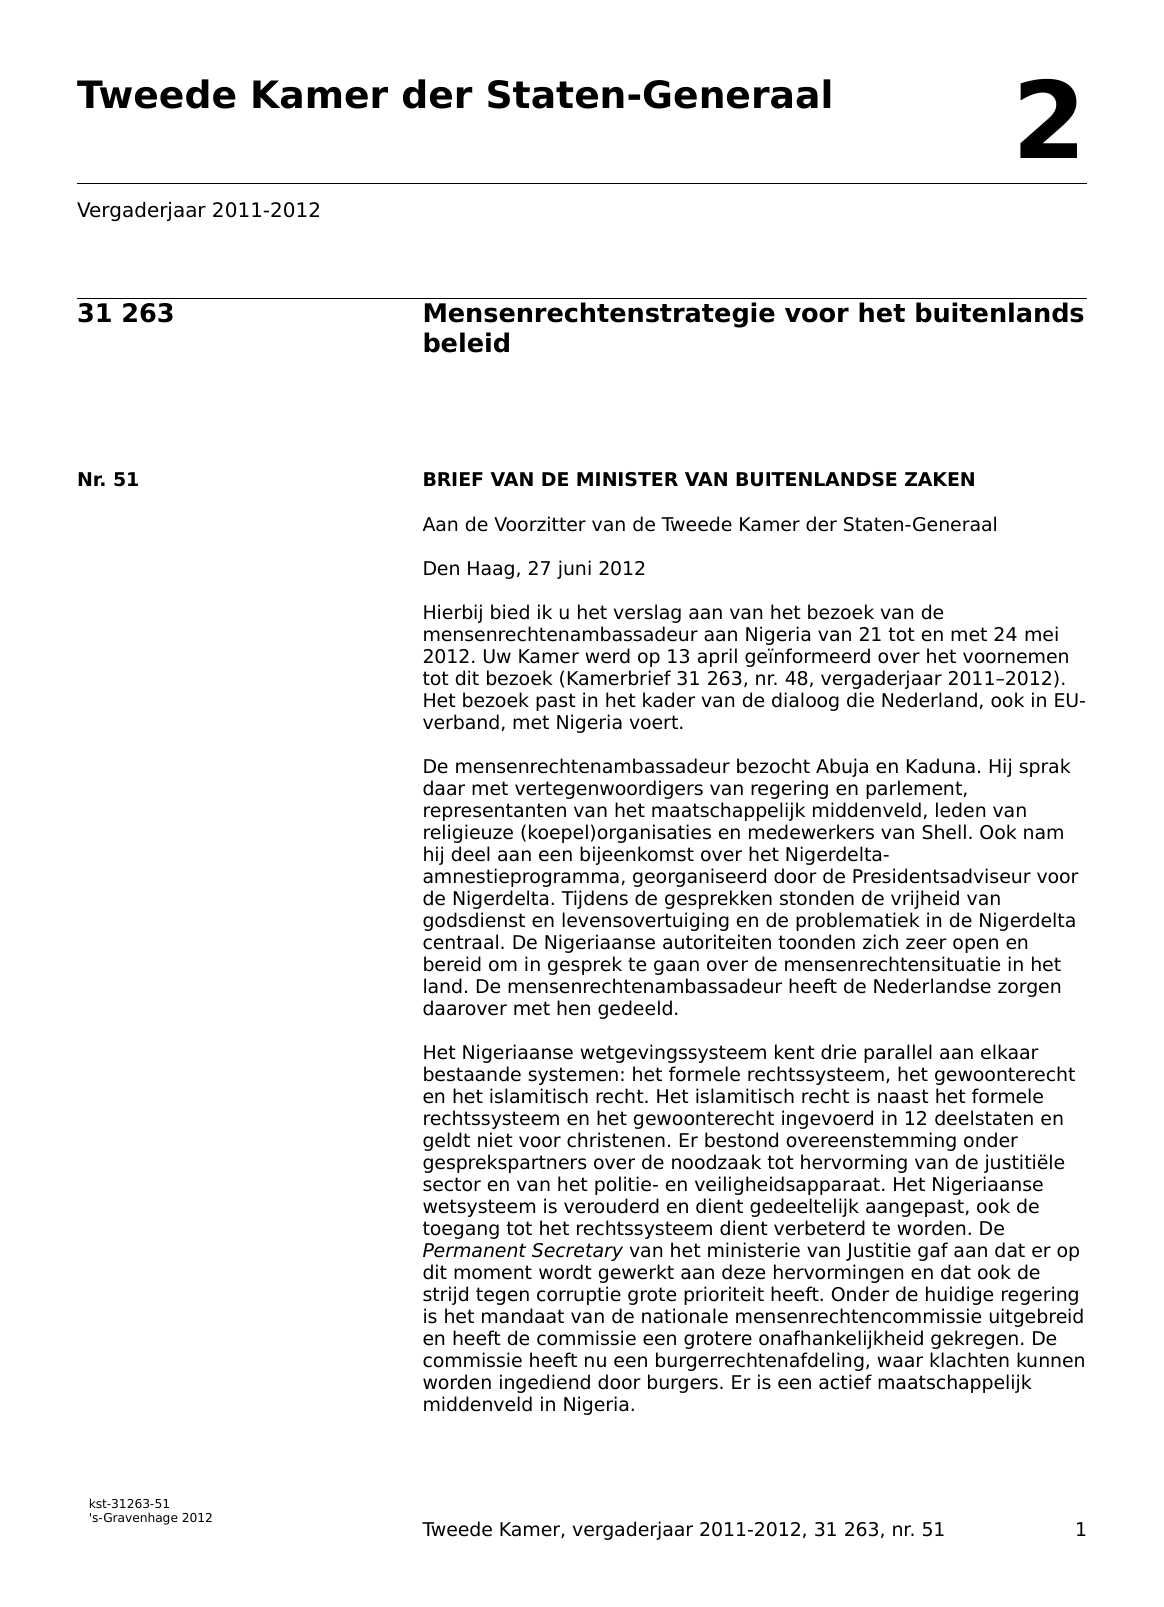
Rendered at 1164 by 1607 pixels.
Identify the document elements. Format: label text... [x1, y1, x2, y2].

text 's-Gravenhage 2012 [88, 1511, 323, 1525]
subtitle Nr. 51 BRIEF VAN DE MINISTER VAN BUITENLANDSE ZAKEN [77, 469, 1087, 491]
text kst-31263-51 [88, 1497, 323, 1511]
text Het Nigeriaanse wetgevingssysteem kent drie parallel aan elkaar bestaande systemen: het formele rechtssysteem, het gewoonterecht en het islamitisch recht. Het islamitisch recht is naast het formele rechtssysteem en het gewoonterecht ingevoerd in 12 deelstaten en geldt niet voor christenen. Er bestond overeenstemming onder gesprekspartners over de noodzaak tot hervorming van de justitiële sector en van het politie- en veiligheidsapparaat. Het Nigeriaanse wetsysteem is verouderd en dient gedeeltelijk aangepast, ook de toegang tot het rechtssysteem dient verbeterd te worden. De Permanent Secretary van het ministerie van Justitie gaf aan dat er op dit moment wordt gewerkt aan deze hervormingen en dat ook de strijd tegen corruptie grote prioriteit heeft. Onder de huidige regering is het mandaat van de nationale mensenrechtencommissie uitgebreid en heeft de commissie een grotere onafhankelijkheid gekregen. De commissie heeft nu een burgerrechtenafdeling, waar klachten kunnen worden ingediend door burgers. Er is een actief maatschappelijk middenveld in Nigeria. [422, 1042, 1087, 1416]
text Den Haag, 27 juni 2012 [422, 558, 1087, 580]
table_header 2 [886, 59, 1087, 183]
text Aan de Voorzitter van de Tweede Kamer der Staten-Generaal [422, 513, 1087, 536]
text De mensenrechtenambassadeur bezocht Abuja en Kaduna. Hij sprak daar met vertegenwoordigers van regering en parlement, representanten van het maatschappelijk middenveld, leden van religieuze (koepel)organisaties en medewerkers van Shell. Ook nam hij deel aan een bijeenkomst over het Nigerdelta-amnestieprogramma, georganiseerd door de Presidentsadviseur voor de Nigerdelta. Tijdens de gesprekken stonden de vrijheid van godsdienst en levensovertuiging en de problematiek in de Nigerdelta centraal. De Nigeriaanse autoriteiten toonden zich zeer open en bereid om in gesprek te gaan over de mensenrechtensituatie in het land. De mensenrechtenambassadeur heeft de Nederlandse zorgen daarover met hen gedeeld. [422, 756, 1087, 1020]
table_header Tweede Kamer der Staten-Generaal [77, 59, 886, 183]
text Hierbij bied ik u het verslag aan van het bezoek van de mensenrechtenambassadeur aan Nigeria van 21 tot en met 24 mei 2012. Uw Kamer werd op 13 april geïnformeerd over het voornemen tot dit bezoek (Kamerbrief 31 263, nr. 48, vergaderjaar 2011–2012). Het bezoek past in het kader van de dialoog die Nederland, ook in EU-verband, met Nigeria voert. [422, 602, 1087, 734]
subtitle 31 263 Mensenrechtenstrategie voor het buitenlands beleid [77, 299, 1087, 358]
table_cell Vergaderjaar 2011-2012 [77, 184, 1087, 298]
